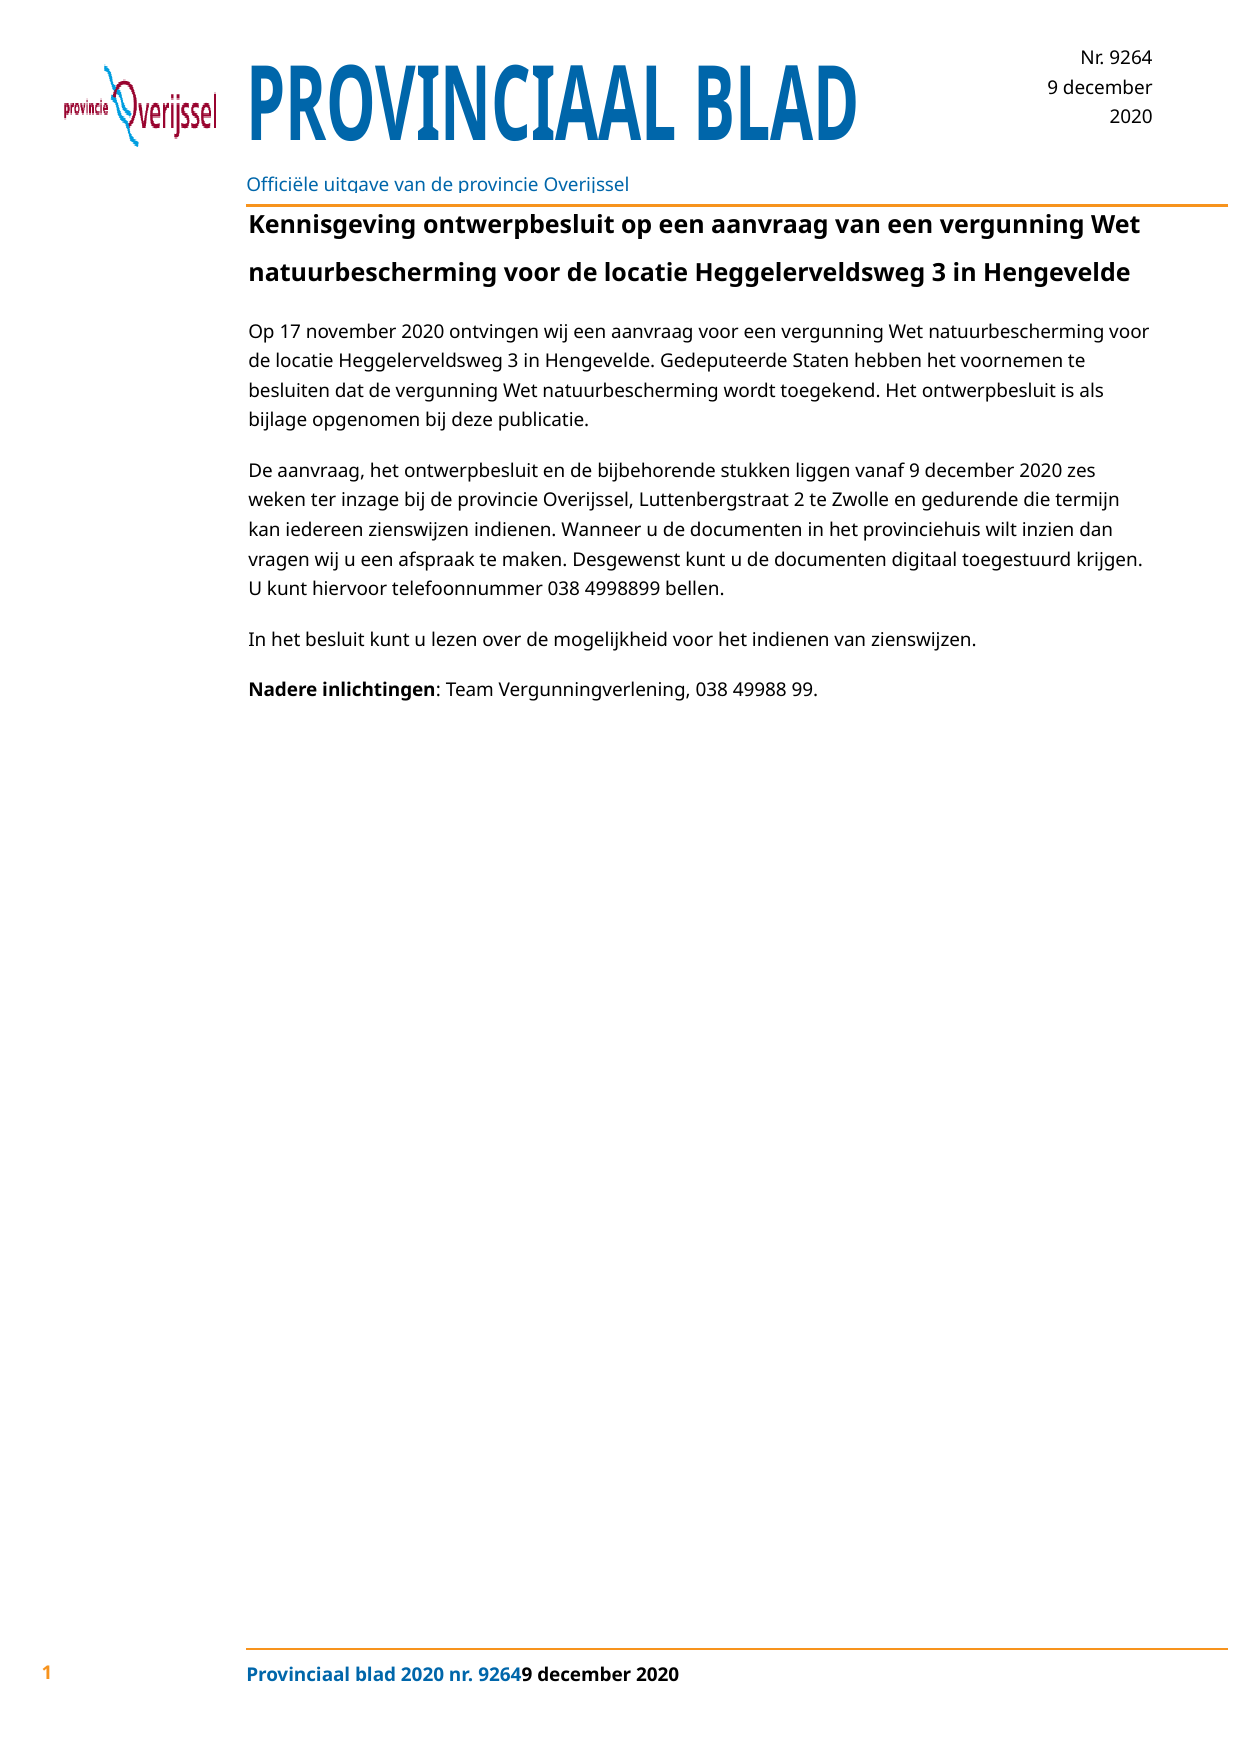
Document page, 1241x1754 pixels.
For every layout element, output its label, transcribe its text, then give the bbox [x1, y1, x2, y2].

text In het besluit kunt u lezen over de mogelijkheid voor het indienen van zienswijzen. [248, 626, 1152, 652]
picture [41, 47, 231, 172]
text Kennisgeving ontwerpbesluit op een aanvraag van een vergunning Wet natuurbescherming voor de locatie Heggelerveldsweg 3 in Hengevelde [248, 207, 1152, 288]
text De aanvraag, het ontwerpbesluit en de bijbehorende stukken liggen vanaf 9 december 2020 zes weken ter inzage bij de provincie Overijssel, Luttenbergstraat 2 te Zwolle en gedurende die termijn kan iedereen zienswijzen indienen. Wanneer u de documenten in het provinciehuis wilt inzien dan vragen wij u een afspraak te maken. Desgewenst kunt u de documenten digitaal toegestuurd krijgen. U kunt hiervoor telefoonnummer 038 4998899 bellen. [248, 457, 1152, 601]
text Nadere inlichtingen: Team Vergunningverlening, 038 49988 99. [248, 676, 1152, 702]
text Op 17 november 2020 ontvingen wij een aanvraag voor een vergunning Wet natuurbescherming voor de locatie Heggelerveldsweg 3 in Hengevelde. Gedeputeerde Staten hebben het voornemen te besluiten dat de vergunning Wet natuurbescherming wordt toegekend. Het ontwerpbesluit is als bijlage opgenomen bij deze publicatie. [248, 318, 1152, 432]
